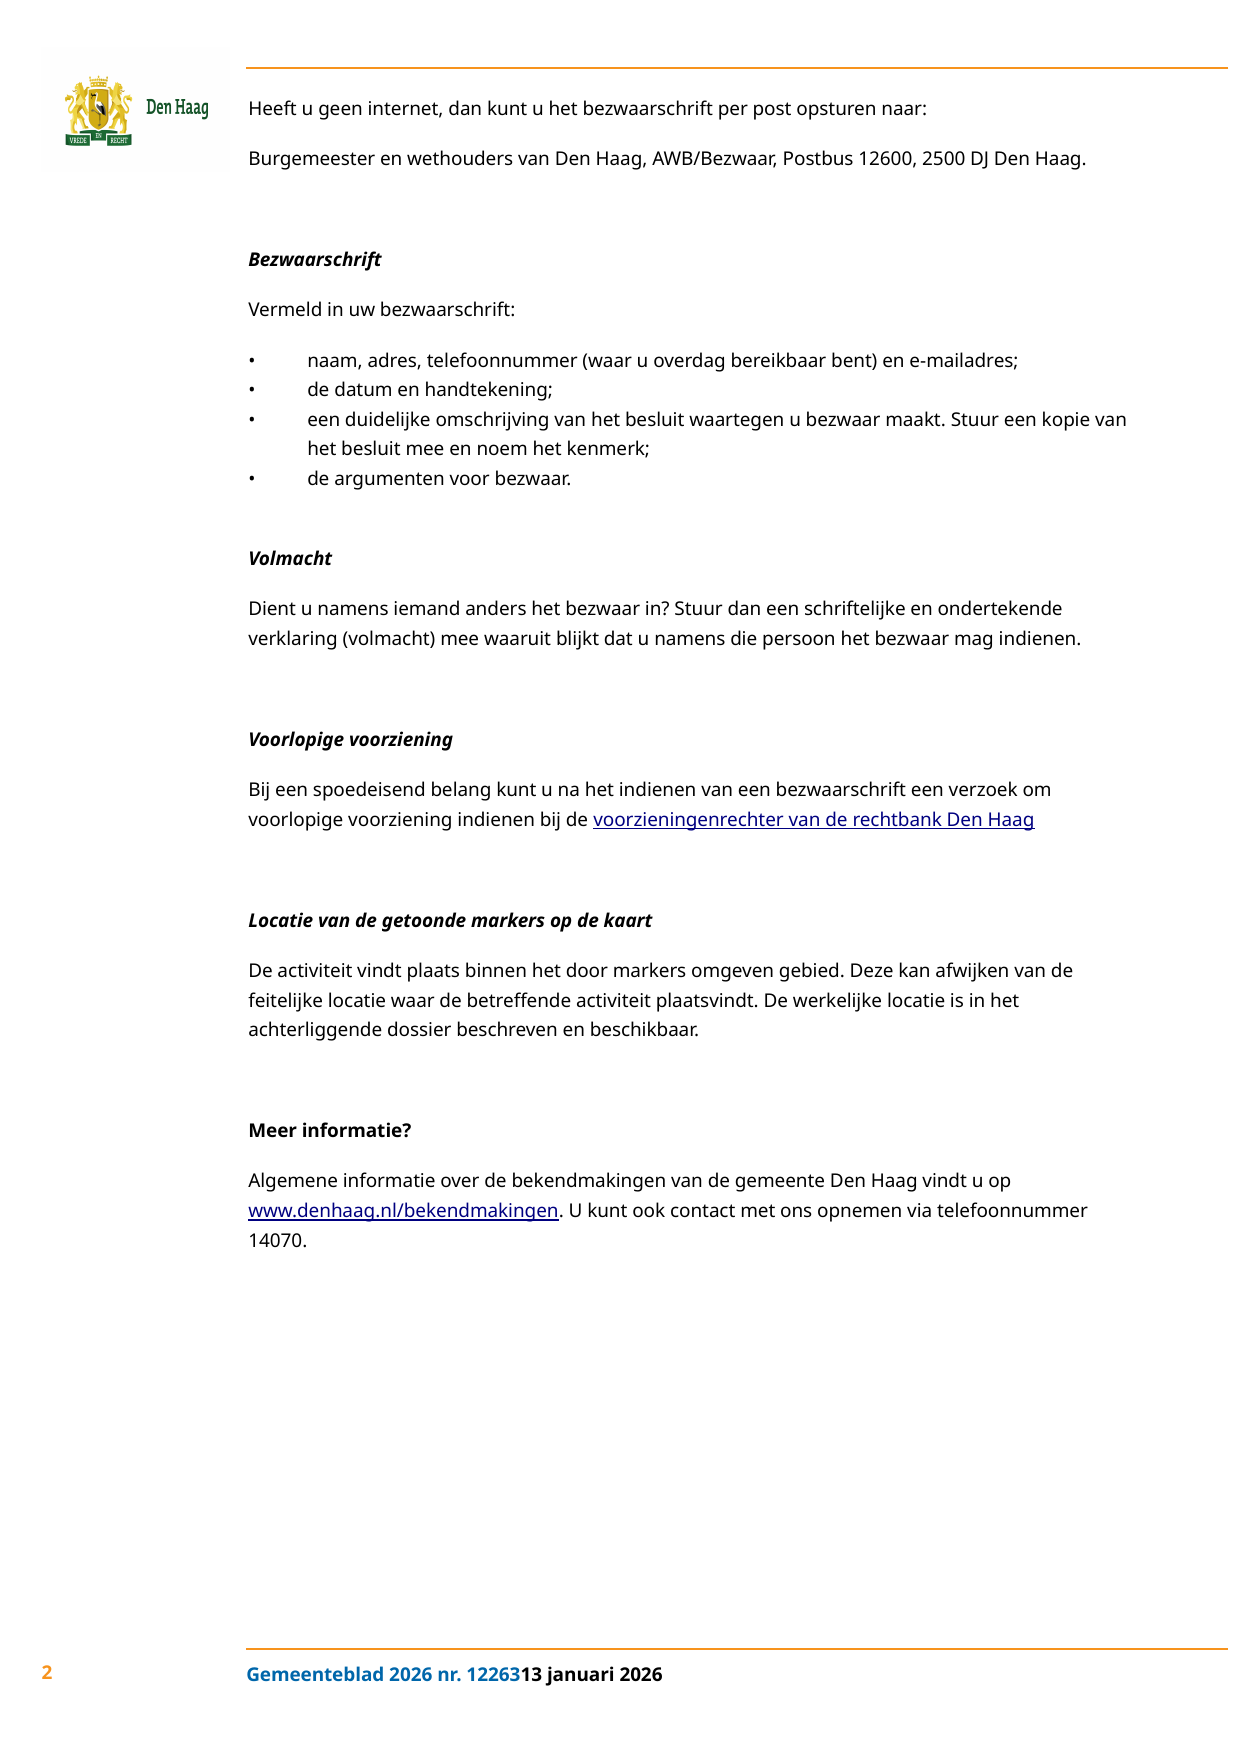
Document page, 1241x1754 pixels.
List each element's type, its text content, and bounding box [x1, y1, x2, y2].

text De activiteit vindt plaats binnen het door markers omgeven gebied. Deze kan afwijken van de feitelijke locatie waar de betreffende activiteit plaatsvindt. De werkelijke locatie is in het achterliggende dossier beschreven en beschikbaar. [248, 957, 1152, 1042]
text Bezwaarschrift [248, 246, 1152, 272]
list naam, adres, telefoonnummer (waar u overdag bereikbaar bent) en e-mailadres; [248, 347, 1152, 373]
list de argumenten voor bezwaar. [248, 465, 1152, 491]
text Vermeld in uw bezwaarschrift: [248, 296, 1152, 322]
text Heeft u geen internet, dan kunt u het bezwaarschrift per post opsturen naar: [248, 95, 1152, 121]
text Voorlopige voorziening [248, 726, 1152, 752]
text Bij een spoedeisend belang kunt u na het indienen van een bezwaarschrift een verzoek om voorlopige voorziening indienen bij de voorzieningenrechter van de rechtbank Den Haag [248, 776, 1152, 832]
text Volmacht [248, 545, 1152, 571]
text Burgemeester en wethouders van Den Haag, AWB/Bezwaar, Postbus 12600, 2500 DJ Den Haag. [248, 145, 1152, 171]
text Dient u namens iemand anders het bezwaar in? Stuur dan een schriftelijke en ondertekende verklaring (volmacht) mee waaruit blijkt dat u namens die persoon het bezwaar mag indienen. [248, 596, 1152, 651]
list de datum en handtekening; [248, 376, 1152, 402]
text Algemene informatie over de bekendmakingen van de gemeente Den Haag vindt u op www.denhaag.nl/bekendmakingen. U kunt ook contact met ons opnemen via telefoonnummer 14070. [248, 1168, 1152, 1253]
text Meer informatie? [248, 1117, 1152, 1143]
list een duidelijke omschrijving van het besluit waartegen u bezwaar maakt. Stuur een kopie van het besluit mee en noem het kenmerk; [248, 406, 1152, 461]
picture [41, 47, 231, 172]
text Locatie van de getoonde markers op de kaart [248, 907, 1152, 933]
